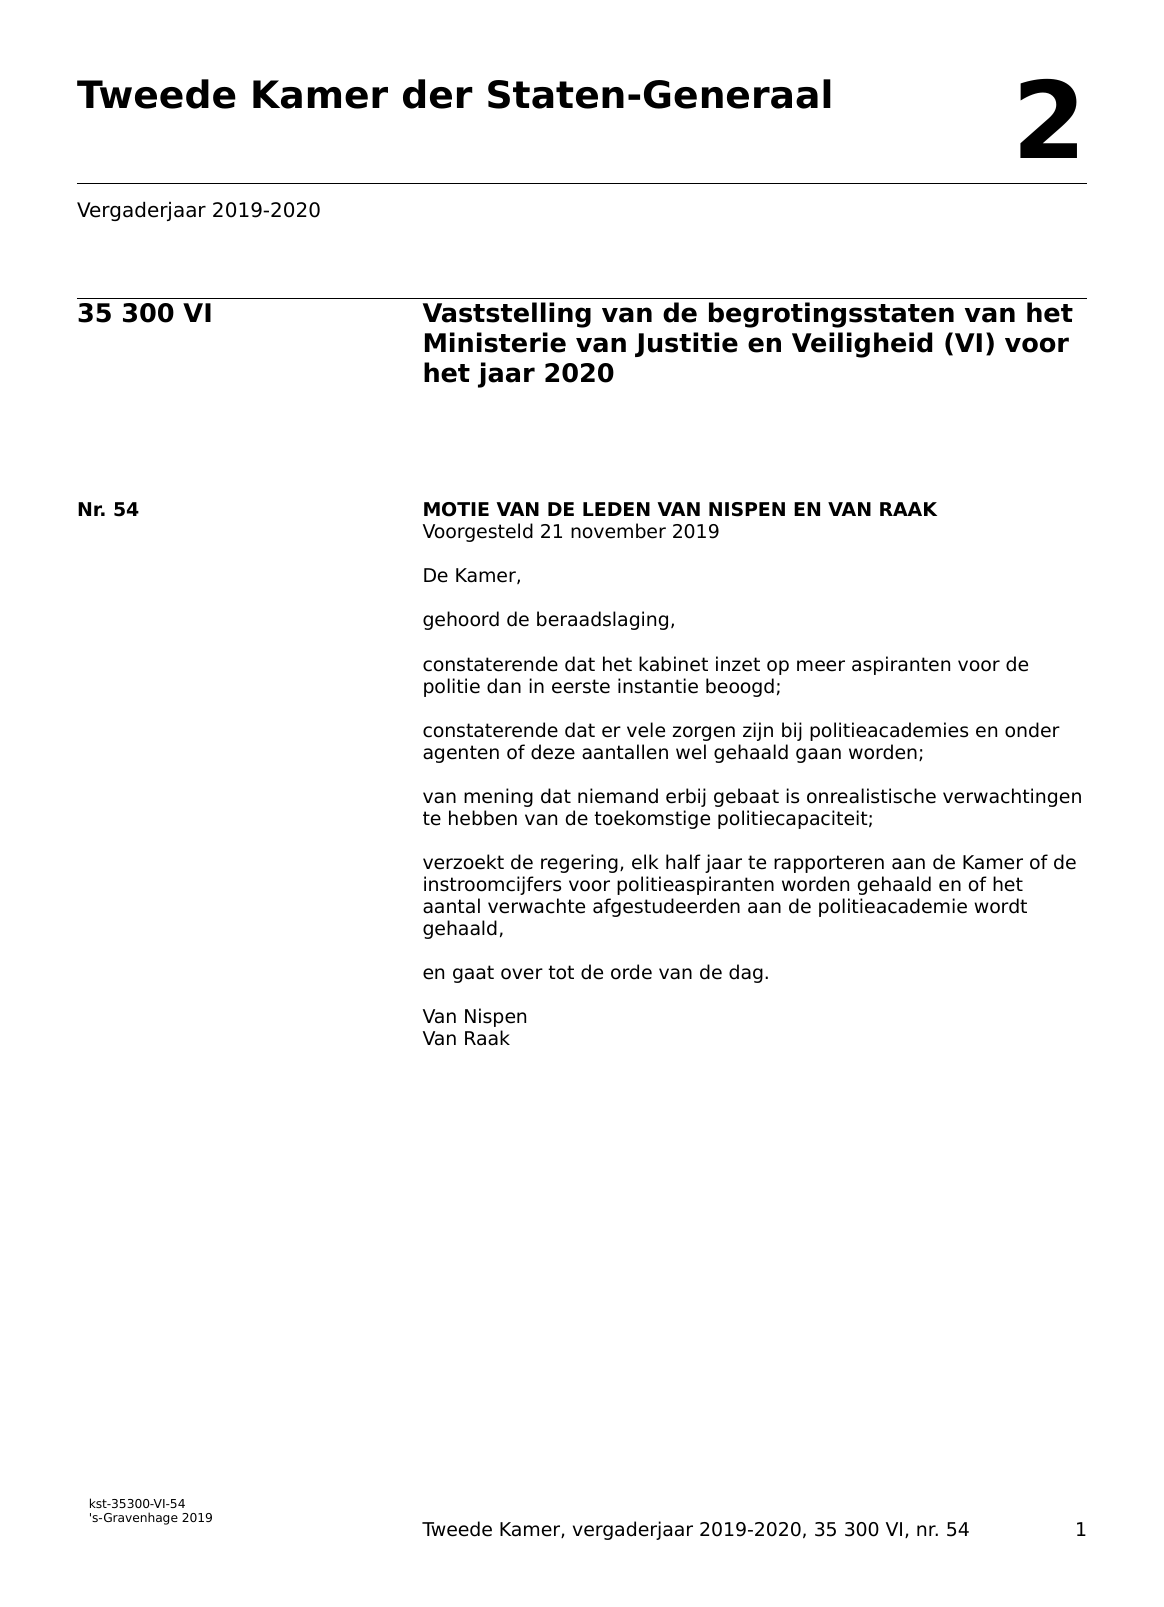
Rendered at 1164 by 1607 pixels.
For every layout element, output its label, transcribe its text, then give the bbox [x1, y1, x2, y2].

text gehoord de beraadslaging, [422, 609, 1087, 631]
table_header Tweede Kamer der Staten-Generaal [77, 59, 886, 183]
text constaterende dat er vele zorgen zijn bij politieacademies en onder agenten of deze aantallen wel gehaald gaan worden; [422, 720, 1087, 764]
text verzoekt de regering, elk half jaar te rapporteren aan de Kamer of de instroomcijfers voor politieaspiranten worden gehaald en of het aantal verwachte afgestudeerden aan de politieacademie wordt gehaald, [422, 852, 1087, 940]
text Voorgesteld 21 november 2019 [422, 521, 1087, 543]
text van mening dat niemand erbij gebaat is onrealistische verwachtingen te hebben van de toekomstige politiecapaciteit; [422, 786, 1087, 830]
table_header 2 [886, 59, 1087, 183]
table_cell Vergaderjaar 2019-2020 [77, 184, 1087, 298]
text De Kamer, [422, 565, 1087, 587]
text constaterende dat het kabinet inzet op meer aspiranten voor de politie dan in eerste instantie beoogd; [422, 653, 1087, 697]
subtitle Nr. 54 MOTIE VAN DE LEDEN VAN NISPEN EN VAN RAAK [77, 499, 1087, 521]
subtitle 35 300 VI Vaststelling van de begrotingsstaten van het Ministerie van Justitie en Veiligheid (VI) voor het jaar 2020 [77, 299, 1087, 388]
text kst-35300-VI-54 [88, 1497, 323, 1511]
text 's-Gravenhage 2019 [88, 1511, 323, 1525]
text Van Nispen [422, 1006, 1087, 1028]
text Van Raak [422, 1028, 1087, 1050]
text en gaat over tot de orde van de dag. [422, 962, 1087, 984]
